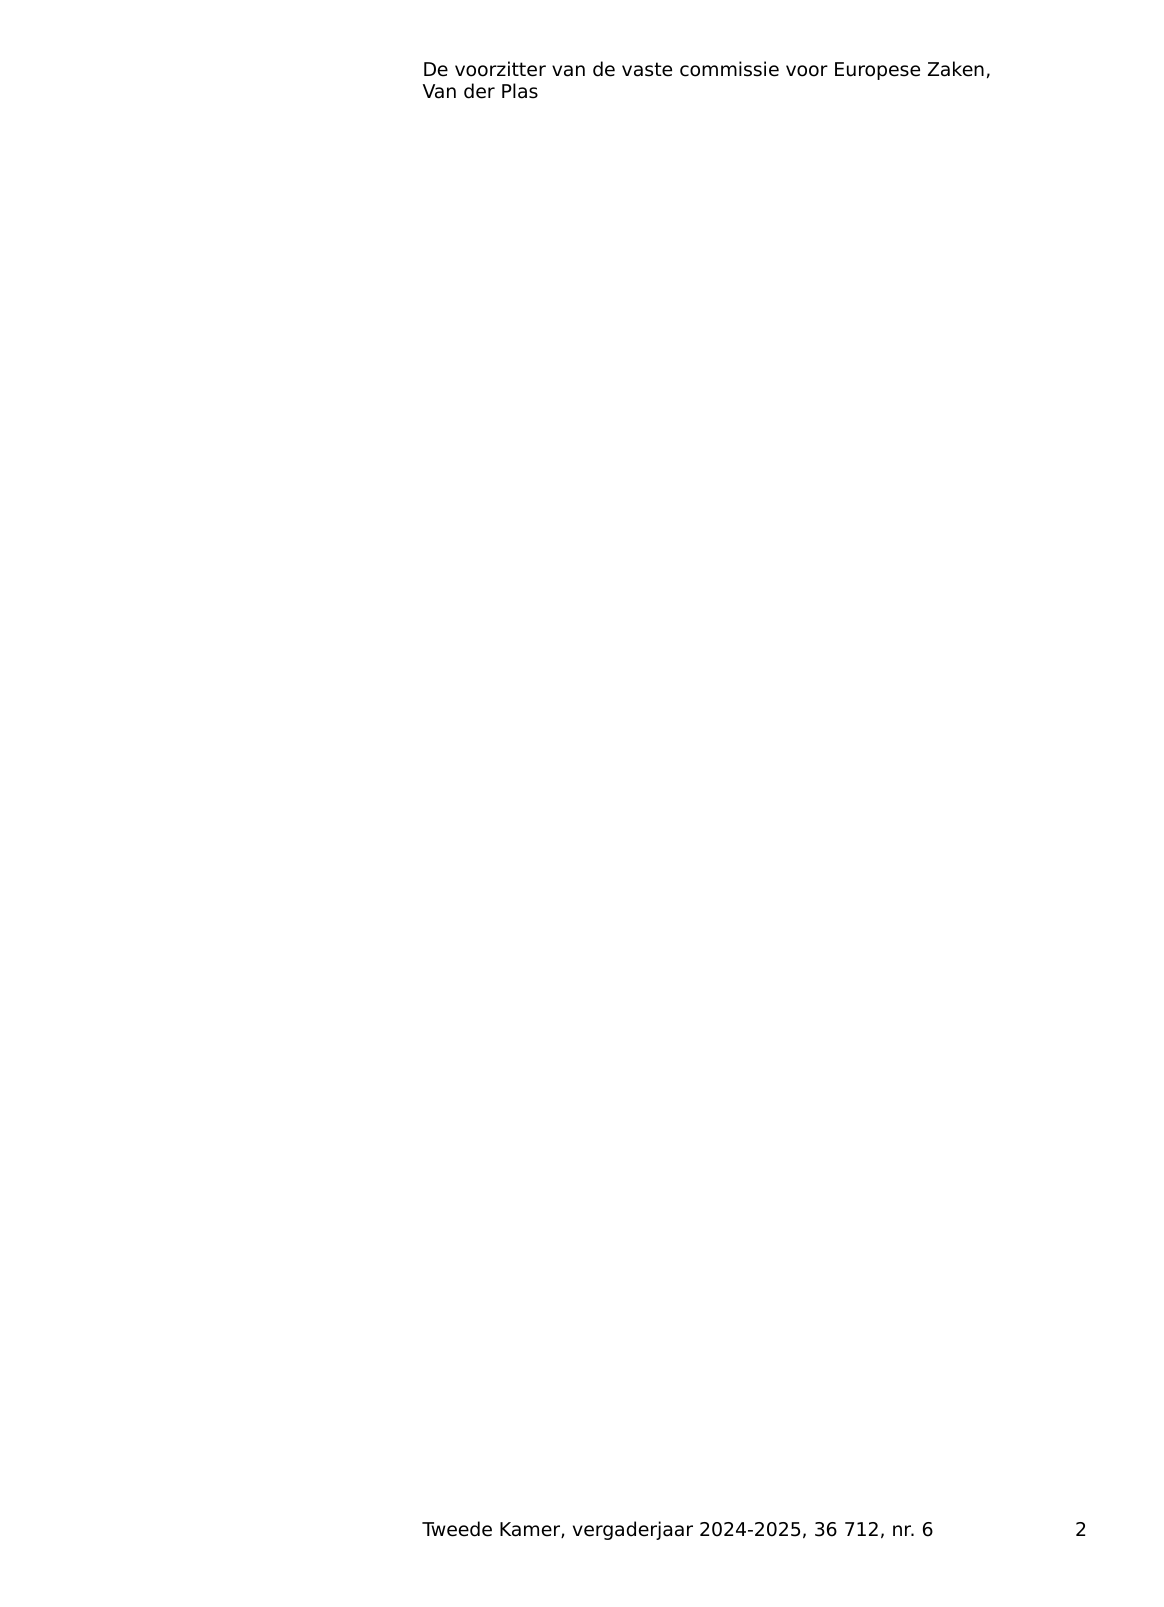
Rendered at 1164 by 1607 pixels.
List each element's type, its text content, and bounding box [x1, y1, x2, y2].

text De voorzitter van de vaste commissie voor Europese Zaken, Van der Plas [422, 59, 1087, 103]
